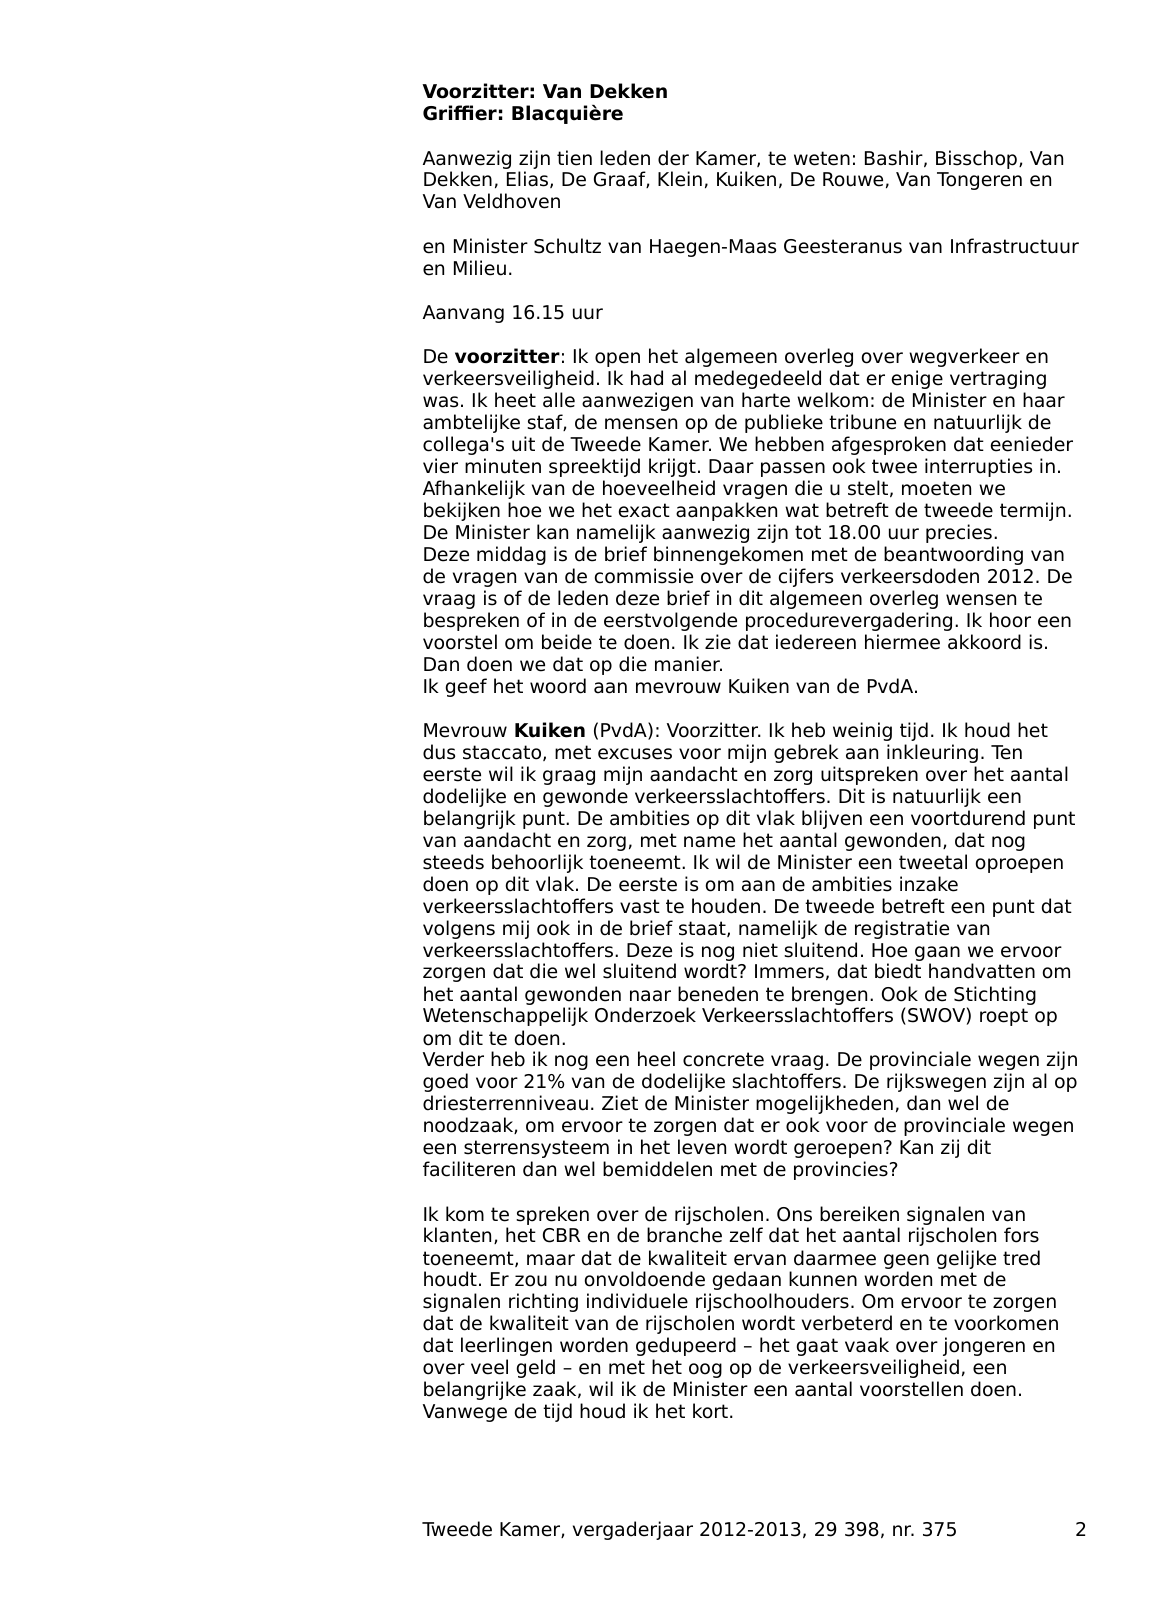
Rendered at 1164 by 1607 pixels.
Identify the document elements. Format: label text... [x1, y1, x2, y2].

text Verder heb ik nog een heel concrete vraag. De provinciale wegen zijn goed voor 21% van de dodelijke slachtoffers. De rijkswegen zijn al op driesterrenniveau. Ziet de Minister mogelijkheden, dan wel de noodzaak, om ervoor te zorgen dat er ook voor de provinciale wegen een sterrensysteem in het leven wordt geroepen? Kan zij dit faciliteren dan wel bemiddelen met de provincies? [422, 1049, 1087, 1181]
text Deze middag is de brief binnengekomen met de beantwoording van de vragen van de commissie over de cijfers verkeersdoden 2012. De vraag is of de leden deze brief in dit algemeen overleg wensen te bespreken of in de eerstvolgende procedurevergadering. Ik hoor een voorstel om beide te doen. Ik zie dat iedereen hiermee akkoord is. Dan doen we dat op die manier. [422, 544, 1087, 676]
text Griffier: Blacquière [422, 103, 1087, 125]
text De voorzitter: Ik open het algemeen overleg over wegverkeer en verkeersveiligheid. Ik had al medegedeeld dat er enige vertraging was. Ik heet alle aanwezigen van harte welkom: de Minister en haar ambtelijke staf, de mensen op de publieke tribune en natuurlijk de collega's uit de Tweede Kamer. We hebben afgesproken dat eenieder vier minuten spreektijd krijgt. Daar passen ook twee interrupties in. Afhankelijk van de hoeveelheid vragen die u stelt, moeten we bekijken hoe we het exact aanpakken wat betreft de tweede termijn. De Minister kan namelijk aanwezig zijn tot 18.00 uur precies. [422, 346, 1087, 544]
text Aanvang 16.15 uur [422, 302, 1087, 324]
text Aanwezig zijn tien leden der Kamer, te weten: Bashir, Bisschop, Van Dekken, Elias, De Graaf, Klein, Kuiken, De Rouwe, Van Tongeren en Van Veldhoven [422, 147, 1087, 213]
text Ik geef het woord aan mevrouw Kuiken van de PvdA. [422, 676, 1087, 697]
text Mevrouw Kuiken (PvdA): Voorzitter. Ik heb weinig tijd. Ik houd het dus staccato, met excuses voor mijn gebrek aan inkleuring. Ten eerste wil ik graag mijn aandacht en zorg uitspreken over het aantal dodelijke en gewonde verkeersslachtoffers. Dit is natuurlijk een belangrijk punt. De ambities op dit vlak blijven een voortdurend punt van aandacht en zorg, met name het aantal gewonden, dat nog steeds behoorlijk toeneemt. Ik wil de Minister een tweetal oproepen doen op dit vlak. De eerste is om aan de ambities inzake verkeersslachtoffers vast te houden. De tweede betreft een punt dat volgens mij ook in de brief staat, namelijk de registratie van verkeersslachtoffers. Deze is nog niet sluitend. Hoe gaan we ervoor zorgen dat die wel sluitend wordt? Immers, dat biedt handvatten om het aantal gewonden naar beneden te brengen. Ook de Stichting Wetenschappelijk Onderzoek Verkeersslachtoffers (SWOV) roept op om dit te doen. [422, 720, 1087, 1049]
text Voorzitter: Van Dekken [422, 81, 1087, 103]
text en Minister Schultz van Haegen-Maas Geesteranus van Infrastructuur en Milieu. [422, 236, 1087, 279]
text Ik kom te spreken over de rijscholen. Ons bereiken signalen van klanten, het CBR en de branche zelf dat het aantal rijscholen fors toeneemt, maar dat de kwaliteit ervan daarmee geen gelijke tred houdt. Er zou nu onvoldoende gedaan kunnen worden met de signalen richting individuele rijschoolhouders. Om ervoor te zorgen dat de kwaliteit van de rijscholen wordt verbeterd en te voorkomen dat leerlingen worden gedupeerd – het gaat vaak over jongeren en over veel geld – en met het oog op de verkeersveiligheid, een belangrijke zaak, wil ik de Minister een aantal voorstellen doen. Vanwege de tijd houd ik het kort. [422, 1203, 1087, 1423]
